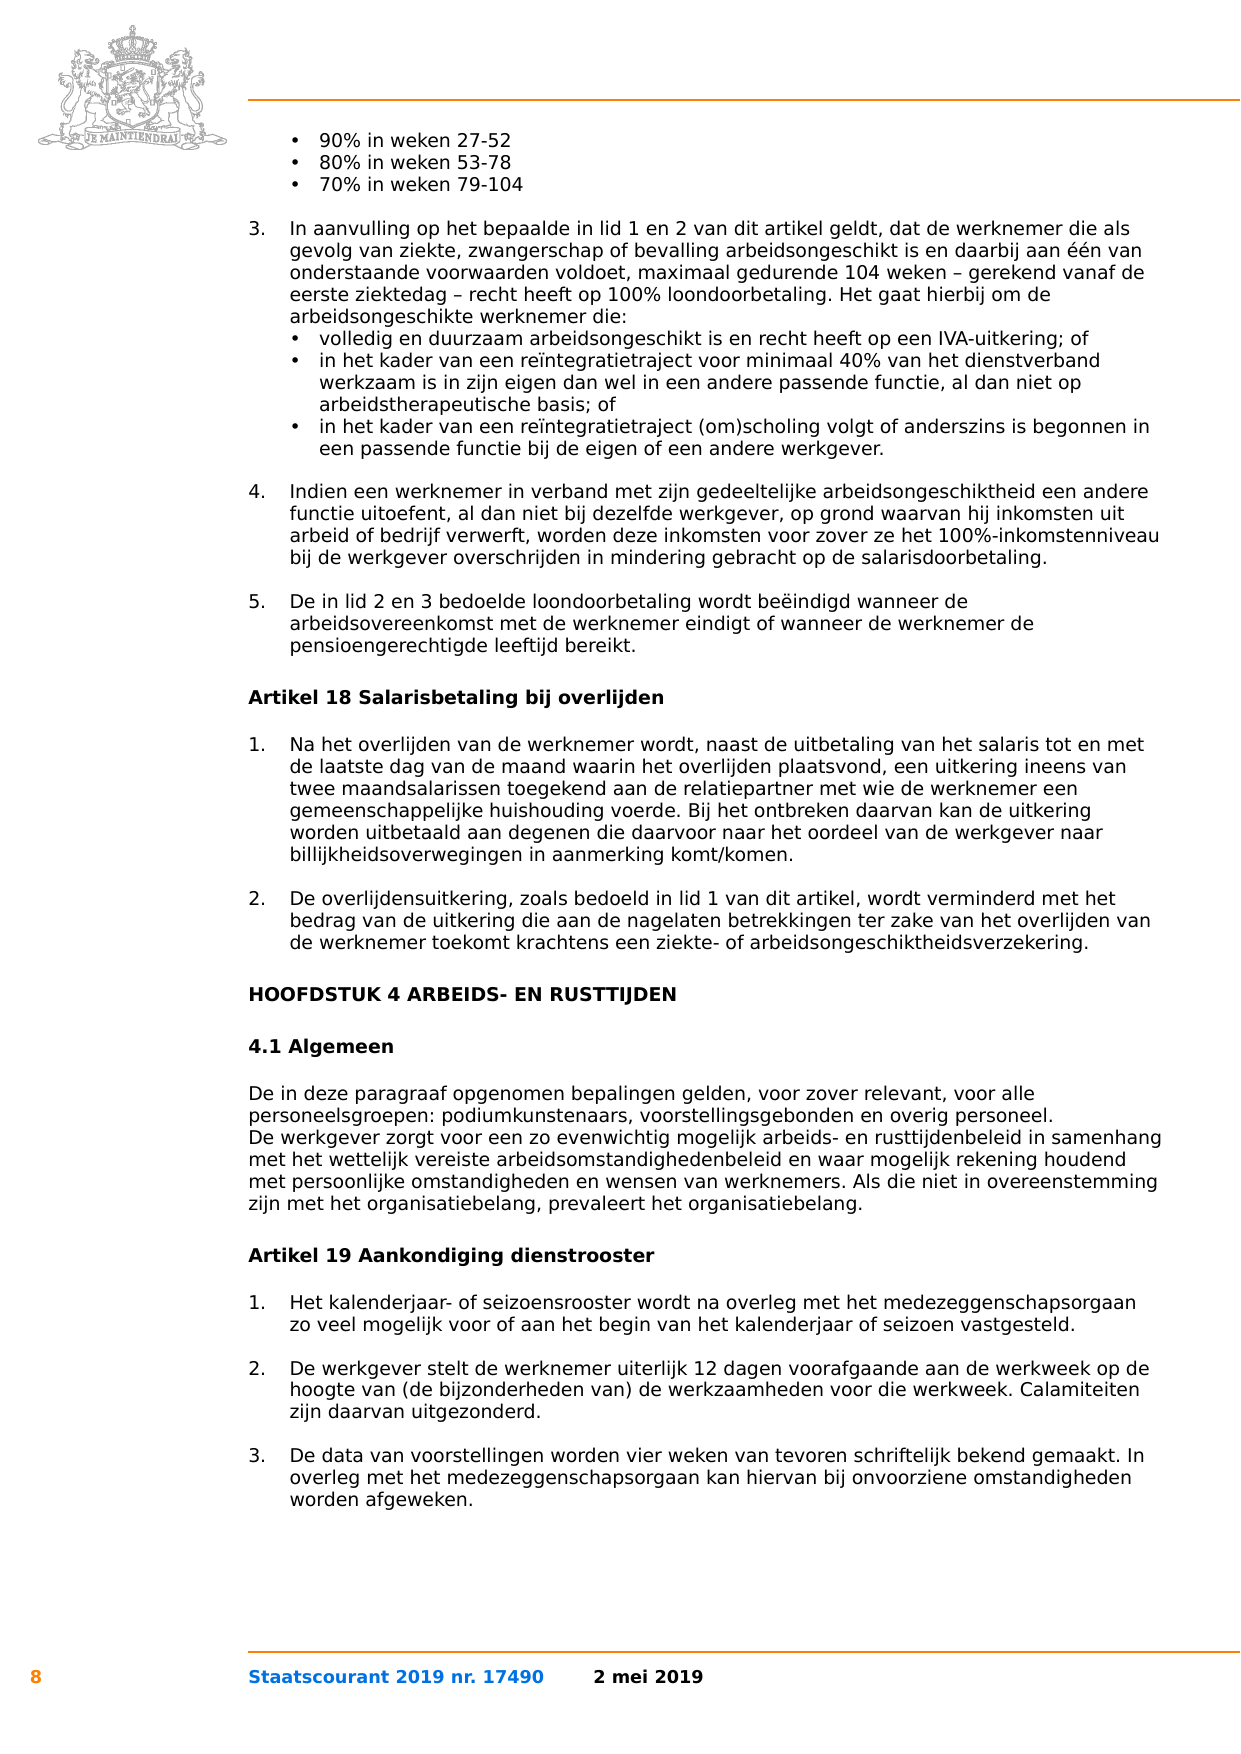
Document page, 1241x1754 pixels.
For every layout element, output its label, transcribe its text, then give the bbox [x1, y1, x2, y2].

text De werkgever zorgt voor een zo evenwichtig mogelijk arbeids- en rusttijdenbeleid in samenhang met het wettelijk vereiste arbeidsomstandighedenbeleid en waar mogelijk rekening houdend met persoonlijke omstandigheden en wensen van werknemers. Als die niet in overeenstemming zijn met het organisatiebelang, prevaleert het organisatiebelang. [248, 1127, 1163, 1214]
text • 90% in weken 27-52 [289, 130, 1163, 152]
text • 80% in weken 53-78 [289, 152, 1163, 174]
text 5. De in lid 2 en 3 bedoelde loondoorbetaling wordt beëindigd wanneer de arbeidsovereenkomst met de werknemer eindigt of wanneer de werknemer de pensioengerechtigde leeftijd bereikt. [248, 591, 1163, 657]
text • volledig en duurzaam arbeidsongeschikt is en recht heeft op een IVA-uitkering; of [289, 328, 1163, 349]
text 3. De data van voorstellingen worden vier weken van tevoren schriftelijk bekend gemaakt. In overleg met het medezeggenschapsorgaan kan hiervan bij onvoorziene omstandigheden worden afgeweken. [248, 1445, 1163, 1511]
text 2. De overlijdensuitkering, zoals bedoeld in lid 1 van dit artikel, wordt verminderd met het bedrag van de uitkering die aan de nagelaten betrekkingen ter zake van het overlijden van de werknemer toekomt krachtens een ziekte- of arbeidsongeschiktheidsverzekering. [248, 888, 1163, 954]
subtitle 4.1 Algemeen [248, 1036, 1163, 1058]
subtitle Artikel 18 Salarisbetaling bij overlijden [248, 687, 1163, 709]
text 1. Na het overlijden van de werknemer wordt, naast de uitbetaling van het salaris tot en met de laatste dag van de maand waarin het overlijden plaatsvond, een uitkering ineens van twee maandsalarissen toegekend aan de relatiepartner met wie de werknemer een gemeenschappelijke huishouding voerde. Bij het ontbreken daarvan kan de uitkering worden uitbetaald aan degenen die daarvoor naar het oordeel van de werkgever naar billijkheidsoverwegingen in aanmerking komt/komen. [248, 734, 1163, 866]
text 1. Het kalenderjaar- of seizoensrooster wordt na overleg met het medezeggenschapsorgaan zo veel mogelijk voor of aan het begin van het kalenderjaar of seizoen vastgesteld. [248, 1292, 1163, 1336]
text 4. Indien een werknemer in verband met zijn gedeeltelijke arbeidsongeschiktheid een andere functie uitoefent, al dan niet bij dezelfde werkgever, op grond waarvan hij inkomsten uit arbeid of bedrijf verwerft, worden deze inkomsten voor zover ze het 100%-inkomstenniveau bij de werkgever overschrijden in mindering gebracht op de salarisdoorbetaling. [248, 481, 1163, 569]
text 3. In aanvulling op het bepaalde in lid 1 en 2 van dit artikel geldt, dat de werknemer die als gevolg van ziekte, zwangerschap of bevalling arbeidsongeschikt is en daarbij aan één van onderstaande voorwaarden voldoet, maximaal gedurende 104 weken – gerekend vanaf de eerste ziektedag – recht heeft op 100% loondoorbetaling. Het gaat hierbij om de arbeidsongeschikte werknemer die: [248, 218, 1163, 328]
text • in het kader van een reïntegratietraject (om)scholing volgt of anderszins is begonnen in een passende functie bij de eigen of een andere werkgever. [289, 416, 1163, 459]
text • in het kader van een reïntegratietraject voor minimaal 40% van het dienstverband werkzaam is in zijn eigen dan wel in een andere passende functie, al dan niet op arbeidstherapeutische basis; of [289, 349, 1163, 416]
subtitle HOOFDSTUK 4 ARBEIDS- EN RUSTTIJDEN [248, 984, 1163, 1006]
text 2. De werkgever stelt de werknemer uiterlijk 12 dagen voorafgaande aan de werkweek op de hoogte van (de bijzonderheden van) de werkzaamheden voor die werkweek. Calamiteiten zijn daarvan uitgezonderd. [248, 1357, 1163, 1423]
picture [38, 25, 227, 150]
text De in deze paragraaf opgenomen bepalingen gelden, voor zover relevant, voor alle personeelsgroepen: podiumkunstenaars, voorstellingsgebonden en overig personeel. [248, 1083, 1163, 1127]
subtitle Artikel 19 Aankondiging dienstrooster [248, 1244, 1163, 1267]
text • 70% in weken 79-104 [289, 174, 1163, 196]
